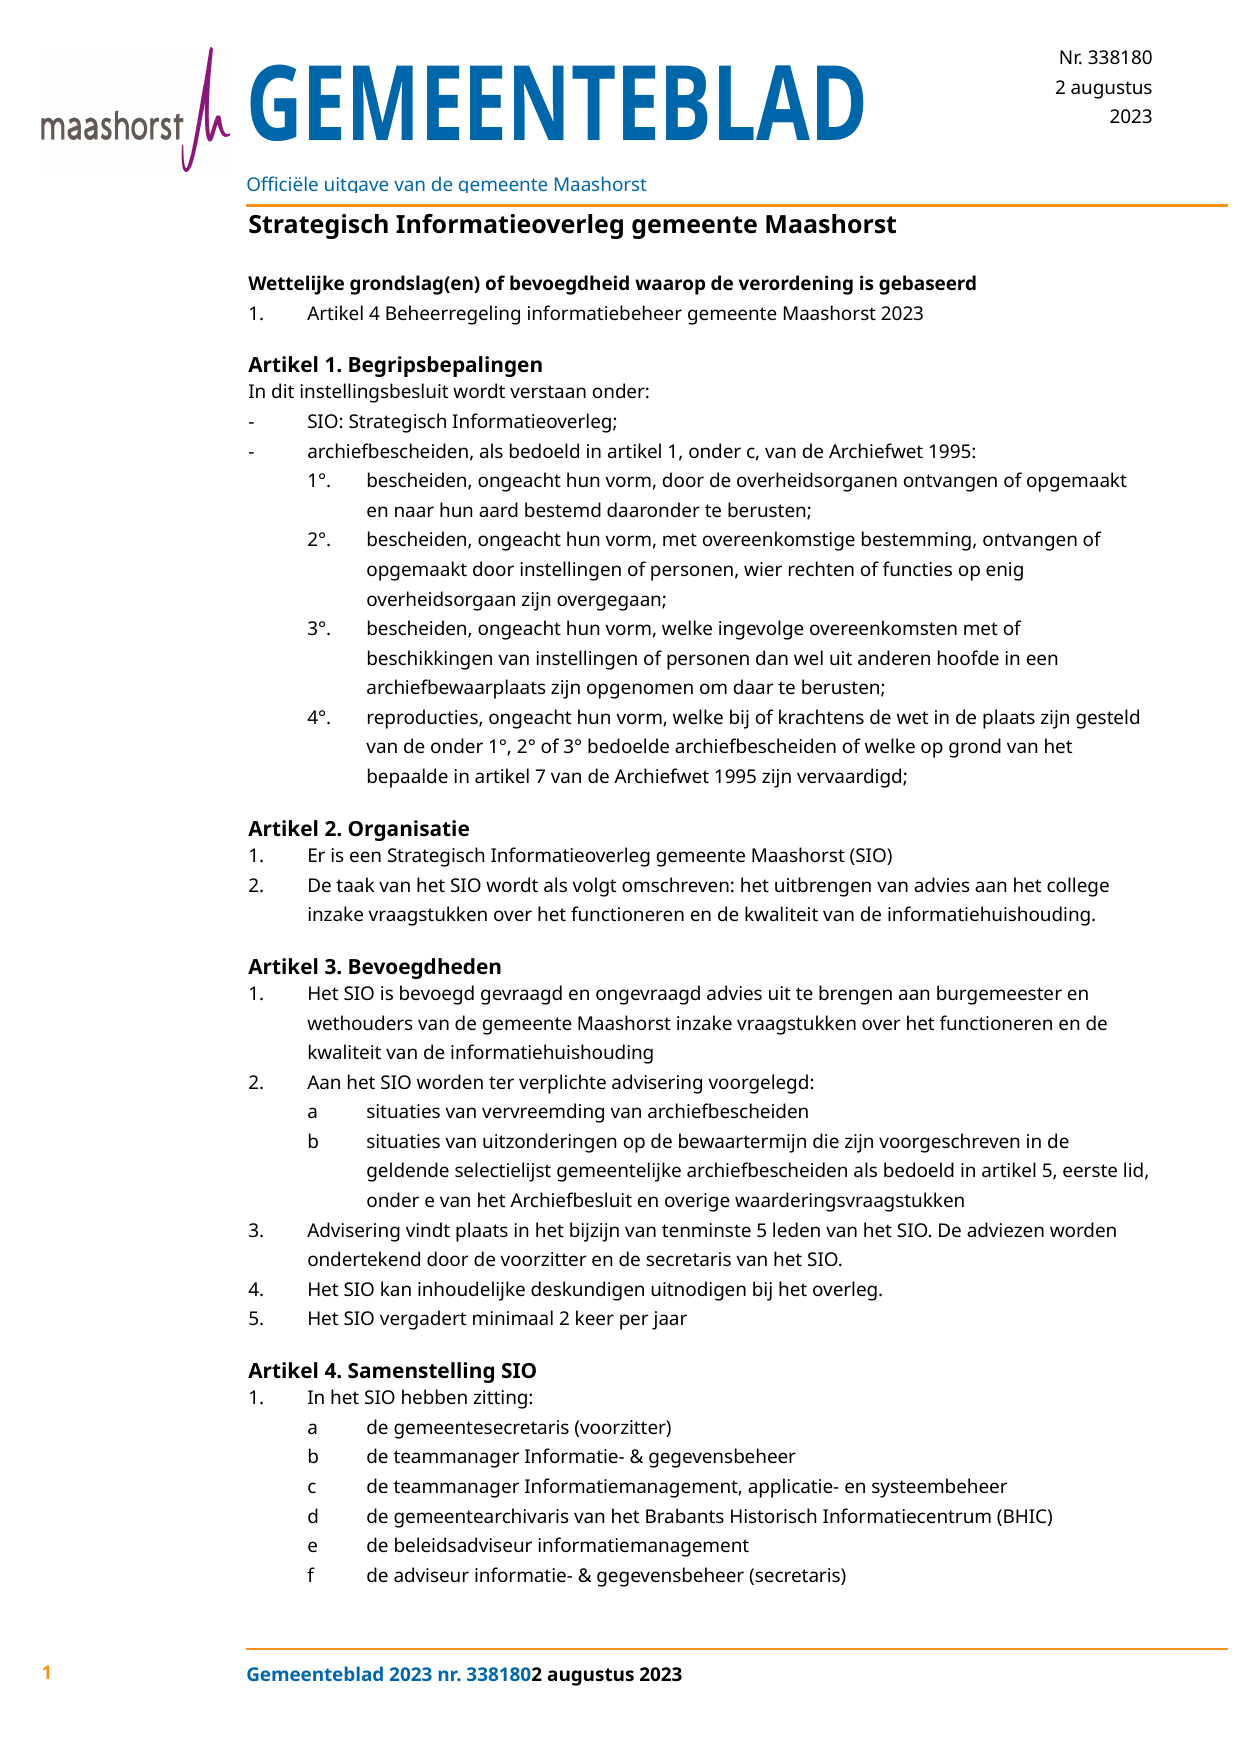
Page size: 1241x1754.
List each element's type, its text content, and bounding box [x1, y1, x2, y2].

list Aan het SIO worden ter verplichte advisering voorgelegd: [248, 1069, 1152, 1095]
list de adviseur informatie- & gegevensbeheer (secretaris) [307, 1562, 1152, 1588]
list SIO: Strategisch Informatieoverleg; [248, 408, 1152, 434]
text Strategisch Informatieoverleg gemeente Maashorst [248, 207, 1152, 241]
list Het SIO kan inhoudelijke deskundigen uitnodigen bij het overleg. [248, 1276, 1152, 1302]
list de teammanager Informatie- & gegevensbeheer [307, 1444, 1152, 1469]
list bescheiden, ongeacht hun vorm, met overeenkomstige bestemming, ontvangen of opgemaakt door instellingen of personen, wier rechten of functies op enig overheidsorgaan zijn overgegaan; [307, 527, 1152, 612]
list In het SIO hebben zitting: [248, 1384, 1152, 1410]
text Artikel 2. Organisatie [248, 814, 1152, 842]
list Het SIO is bevoegd gevraagd en ongevraagd advies uit te brengen aan burgemeester en wethouders van de gemeente Maashorst inzake vraagstukken over het functioneren en de kwaliteit van de informatiehuishouding [248, 980, 1152, 1065]
list de beleidsadviseur informatiemanagement [307, 1532, 1152, 1558]
list reproducties, ongeacht hun vorm, welke bij of krachtens de wet in de plaats zijn gesteld van de onder 1°, 2° of 3° bedoelde archiefbescheiden of welke op grond van het bepaalde in artikel 7 van de Archiefwet 1995 zijn vervaardigd; [307, 704, 1152, 789]
text Artikel 1. Begripsbepalingen [248, 350, 1152, 379]
picture [41, 47, 231, 172]
list situaties van vervreemding van archiefbescheiden [307, 1098, 1152, 1124]
text In dit instellingsbesluit wordt verstaan onder: [248, 379, 1152, 404]
list bescheiden, ongeacht hun vorm, door de overheidsorganen ontvangen of opgemaakt en naar hun aard bestemd daaronder te berusten; [307, 467, 1152, 523]
list Artikel 4 Beheerregeling informatiebeheer gemeente Maashorst 2023 [248, 300, 1152, 326]
list de gemeentearchivaris van het Brabants Historisch Informatiecentrum (BHIC) [307, 1503, 1152, 1528]
list de gemeentesecretaris (voorzitter) [307, 1414, 1152, 1440]
text Wettelijke grondslag(en) of bevoegdheid waarop de verordening is gebaseerd [248, 270, 1152, 296]
list bescheiden, ongeacht hun vorm, welke ingevolge overeenkomsten met of beschikkingen van instellingen of personen dan wel uit anderen hoofde in een archiefbewaarplaats zijn opgenomen om daar te berusten; [307, 615, 1152, 700]
list Het SIO vergadert minimaal 2 keer per jaar [248, 1306, 1152, 1331]
list Advisering vindt plaats in het bijzijn van tenminste 5 leden van het SIO. De adviezen worden ondertekend door de voorzitter en de secretaris van het SIO. [248, 1217, 1152, 1272]
text Artikel 3. Bevoegdheden [248, 952, 1152, 980]
list de teammanager Informatiemanagement, applicatie- en systeembeheer [307, 1473, 1152, 1499]
list De taak van het SIO wordt als volgt omschreven: het uitbrengen van advies aan het college inzake vraagstukken over het functioneren en de kwaliteit van de informatiehuishouding. [248, 872, 1152, 927]
list archiefbescheiden, als bedoeld in artikel 1, onder c, van de Archiefwet 1995: [248, 438, 1152, 464]
text Artikel 4. Samenstelling SIO [248, 1356, 1152, 1384]
list Er is een Strategisch Informatieoverleg gemeente Maashorst (SIO) [248, 842, 1152, 868]
list situaties van uitzonderingen op de bewaartermijn die zijn voorgeschreven in de geldende selectielijst gemeentelijke archiefbescheiden als bedoeld in artikel 5, eerste lid, onder e van het Archiefbesluit en overige waarderingsvraagstukken [307, 1128, 1152, 1213]
